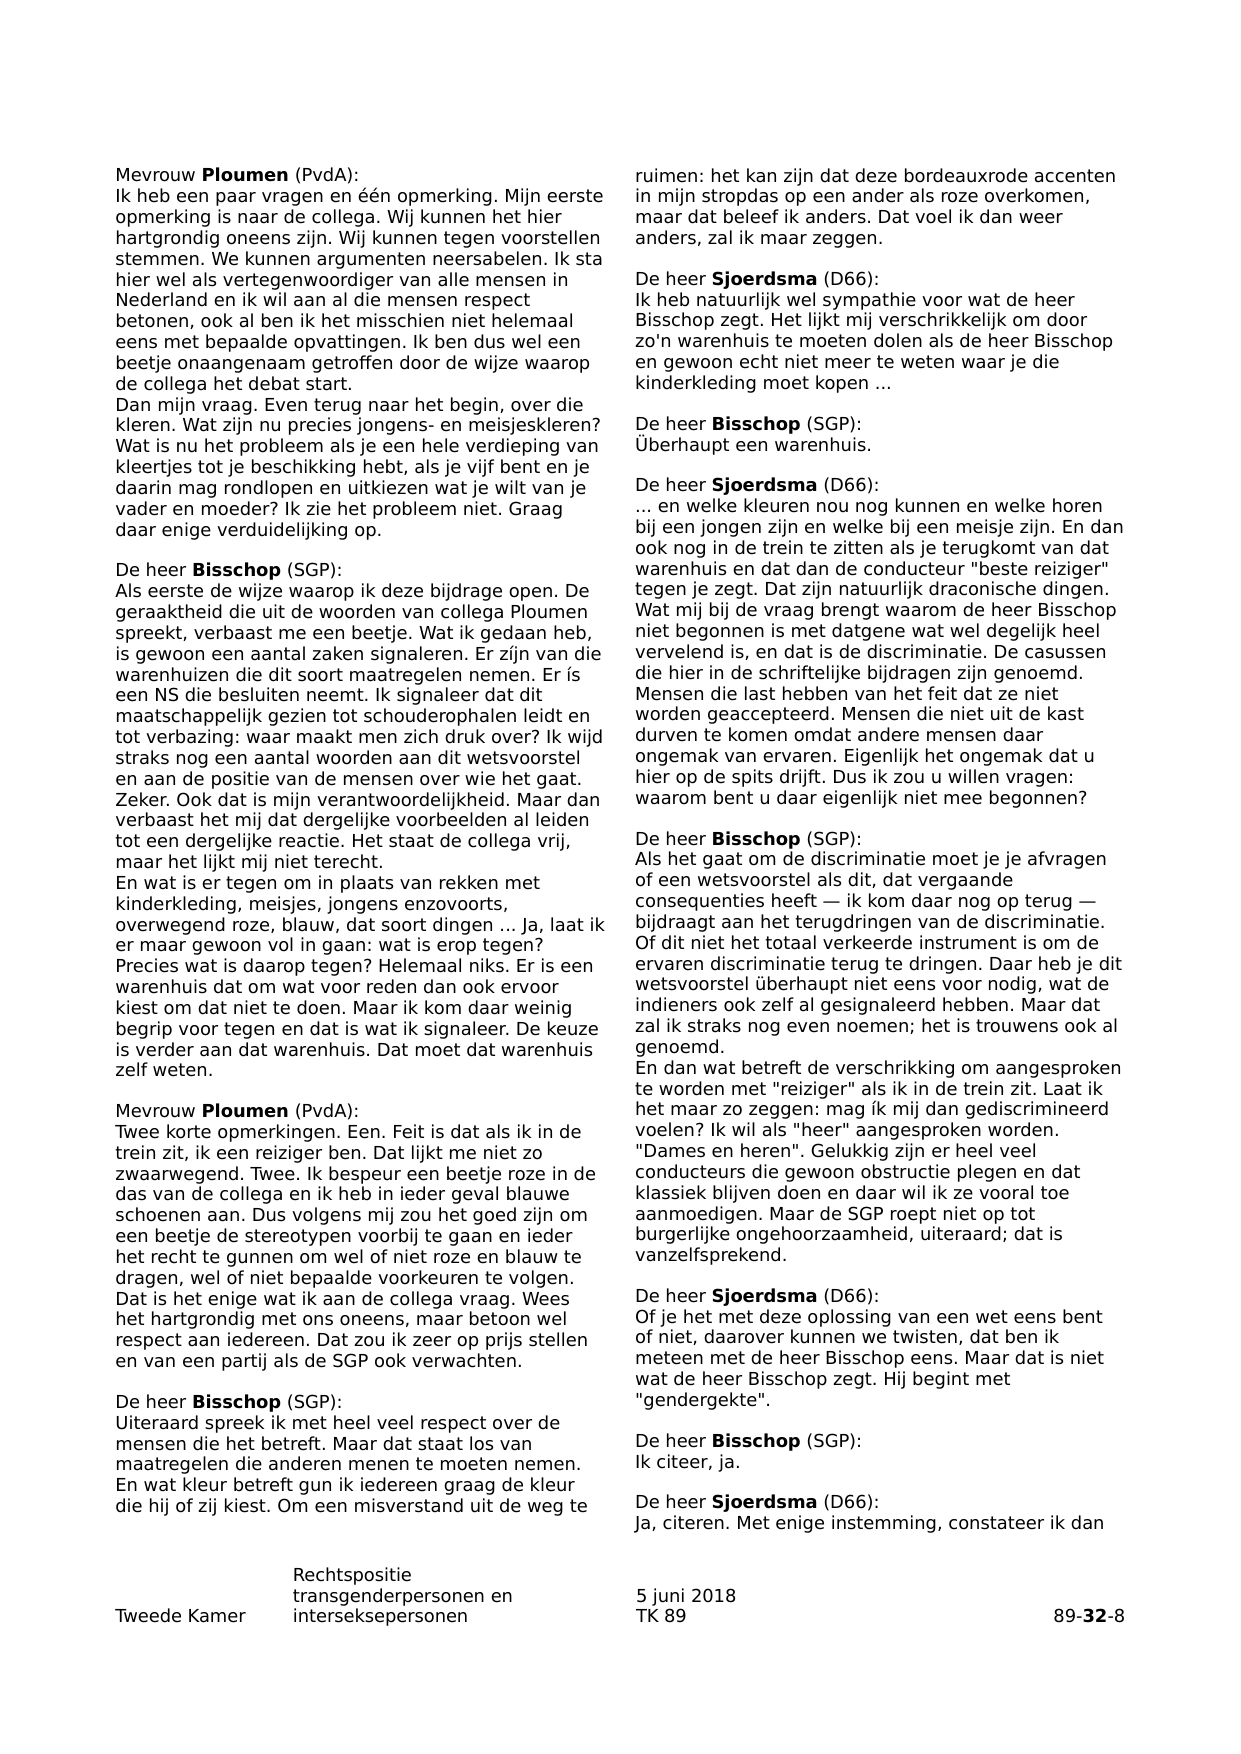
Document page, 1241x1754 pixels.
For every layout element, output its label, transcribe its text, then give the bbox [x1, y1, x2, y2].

text Als eerste de wijze waarop ik deze bijdrage open. De geraaktheid die uit de woorden van collega Ploumen spreekt, verbaast me een beetje. Wat ik gedaan heb, is gewoon een aantal zaken signaleren. Er zíjn van die warenhuizen die dit soort maatregelen nemen. Er ís een NS die besluiten neemt. Ik signaleer dat dit maatschappelijk gezien tot schouderophalen leidt en tot verbazing: waar maakt men zich druk over? Ik wijd straks nog een aantal woorden aan dit wetsvoorstel en aan de positie van de mensen over wie het gaat. Zeker. Ook dat is mijn verantwoordelijkheid. Maar dan verbaast het mij dat dergelijke voorbeelden al leiden tot een dergelijke reactie. Het staat de collega vrij, maar het lijkt mij niet terecht. [115, 581, 605, 873]
text Dan mijn vraag. Even terug naar het begin, over die kleren. Wat zijn nu precies jongens- en meisjeskleren? Wat is nu het probleem als je een hele verdieping van kleertjes tot je beschikking hebt, als je vijf bent en je daarin mag rondlopen en uitkiezen wat je wilt van je vader en moeder? Ik zie het probleem niet. Graag daar enige verduidelijking op. [115, 394, 605, 540]
text Wat mij bij de vraag brengt waarom de heer Bisschop niet begonnen is met datgene wat wel degelijk heel vervelend is, en dat is de discriminatie. De casussen die hier in de schriftelijke bijdragen zijn genoemd. Mensen die last hebben van het feit dat ze niet worden geaccepteerd. Mensen die niet uit de kast durven te komen omdat andere mensen daar ongemak van ervaren. Eigenlijk het ongemak dat u hier op de spits drijft. Dus ik zou u willen vragen: waarom bent u daar eigenlijk niet mee begonnen? [635, 600, 1125, 808]
text Ik heb een paar vragen en één opmerking. Mijn eerste opmerking is naar de collega. Wij kunnen het hier hartgrondig oneens zijn. Wij kunnen tegen voorstellen stemmen. We kunnen argumenten neersabelen. Ik sta hier wel als vertegenwoordiger van alle mensen in Nederland en ik wil aan al die mensen respect betonen, ook al ben ik het misschien niet helemaal eens met bepaalde opvattingen. Ik ben dus wel een beetje onaangenaam getroffen door de wijze waarop de collega het debat start. [115, 186, 605, 394]
text Überhaupt een warenhuis. [635, 434, 1125, 455]
text De heer Bisschop (SGP): [635, 828, 1125, 849]
text De heer Sjoerdsma (D66): [635, 1286, 1125, 1306]
text De heer Sjoerdsma (D66): [635, 269, 1125, 289]
text De heer Bisschop (SGP): [635, 1431, 1125, 1451]
text Ik citeer, ja. [635, 1451, 1125, 1472]
text De heer Bisschop (SGP): [115, 1392, 605, 1412]
text De heer Sjoerdsma (D66): [635, 1492, 1125, 1513]
text Twee korte opmerkingen. Een. Feit is dat als ik in de trein zit, ik een reiziger ben. Dat lijkt me niet zo zwaarwegend. Twee. Ik bespeur een beetje roze in de das van de collega en ik heb in ieder geval blauwe schoenen aan. Dus volgens mij zou het goed zijn om een beetje de stereotypen voorbij te gaan en ieder het recht te gunnen om wel of niet roze en blauw te dragen, wel of niet bepaalde voorkeuren te volgen. Dat is het enige wat ik aan de collega vraag. Wees het hartgrondig met ons oneens, maar betoon wel respect aan iedereen. Dat zou ik zeer op prijs stellen en van een partij als de SGP ook verwachten. [115, 1122, 605, 1372]
text ruimen: het kan zijn dat deze bordeauxrode accenten in mijn stropdas op een ander als roze overkomen, maar dat beleef ik anders. Dat voel ik dan weer anders, zal ik maar zeggen. [635, 165, 1125, 249]
text Ja, citeren. Met enige instemming, constateer ik dan [635, 1513, 1125, 1534]
text En dan wat betreft de verschrikking om aangesproken te worden met "reiziger" als ik in de trein zit. Laat ik het maar zo zeggen: mag ík mij dan gediscrimineerd voelen? Ik wil als "heer" aangesproken worden. "Dames en heren". Gelukkig zijn er heel veel conducteurs die gewoon obstructie plegen en dat klassiek blijven doen en daar wil ik ze vooral toe aanmoedigen. Maar de SGP roept niet op tot burgerlijke ongehoorzaamheid, uiteraard; dat is vanzelfsprekend. [635, 1057, 1125, 1266]
text De heer Bisschop (SGP): [115, 560, 605, 581]
text Mevrouw Ploumen (PvdA): [115, 1101, 605, 1122]
text Ik heb natuurlijk wel sympathie voor wat de heer Bisschop zegt. Het lijkt mij verschrikkelijk om door zo'n warenhuis te moeten dolen als de heer Bisschop en gewoon echt niet meer te weten waar je die kinderkleding moet kopen ... [635, 289, 1125, 393]
text De heer Bisschop (SGP): [635, 413, 1125, 434]
text Of je het met deze oplossing van een wet eens bent of niet, daarover kunnen we twisten, dat ben ik meteen met de heer Bisschop eens. Maar dat is niet wat de heer Bisschop zegt. Hij begint met "gendergekte". [635, 1306, 1125, 1411]
text ... en welke kleuren nou nog kunnen en welke horen bij een jongen zijn en welke bij een meisje zijn. En dan ook nog in de trein te zitten als je terugkomt van dat warenhuis en dat dan de conducteur "beste reiziger" tegen je zegt. Dat zijn natuurlijk draconische dingen. [635, 496, 1125, 600]
text En wat is er tegen om in plaats van rekken met kinderkleding, meisjes, jongens enzovoorts, overwegend roze, blauw, dat soort dingen ... Ja, laat ik er maar gewoon vol in gaan: wat is erop tegen? Precies wat is daarop tegen? Helemaal niks. Er is een warenhuis dat om wat voor reden dan ook ervoor kiest om dat niet te doen. Maar ik kom daar weinig begrip voor tegen en dat is wat ik signaleer. De keuze is verder aan dat warenhuis. Dat moet dat warenhuis zelf weten. [115, 873, 605, 1081]
text Uiteraard spreek ik met heel veel respect over de mensen die het betreft. Maar dat staat los van maatregelen die anderen menen te moeten nemen. En wat kleur betreft gun ik iedereen graag de kleur die hij of zij kiest. Om een misverstand uit de weg te [115, 1412, 605, 1517]
text De heer Sjoerdsma (D66): [635, 475, 1125, 496]
text Als het gaat om de discriminatie moet je je afvragen of een wetsvoorstel als dit, dat vergaande consequenties heeft — ik kom daar nog op terug — bijdraagt aan het terugdringen van de discriminatie. Of dit niet het totaal verkeerde instrument is om de ervaren discriminatie terug te dringen. Daar heb je dit wetsvoorstel überhaupt niet eens voor nodig, wat de indieners ook zelf al gesignaleerd hebben. Maar dat zal ik straks nog even noemen; het is trouwens ook al genoemd. [635, 849, 1125, 1057]
text Mevrouw Ploumen (PvdA): [115, 165, 605, 186]
